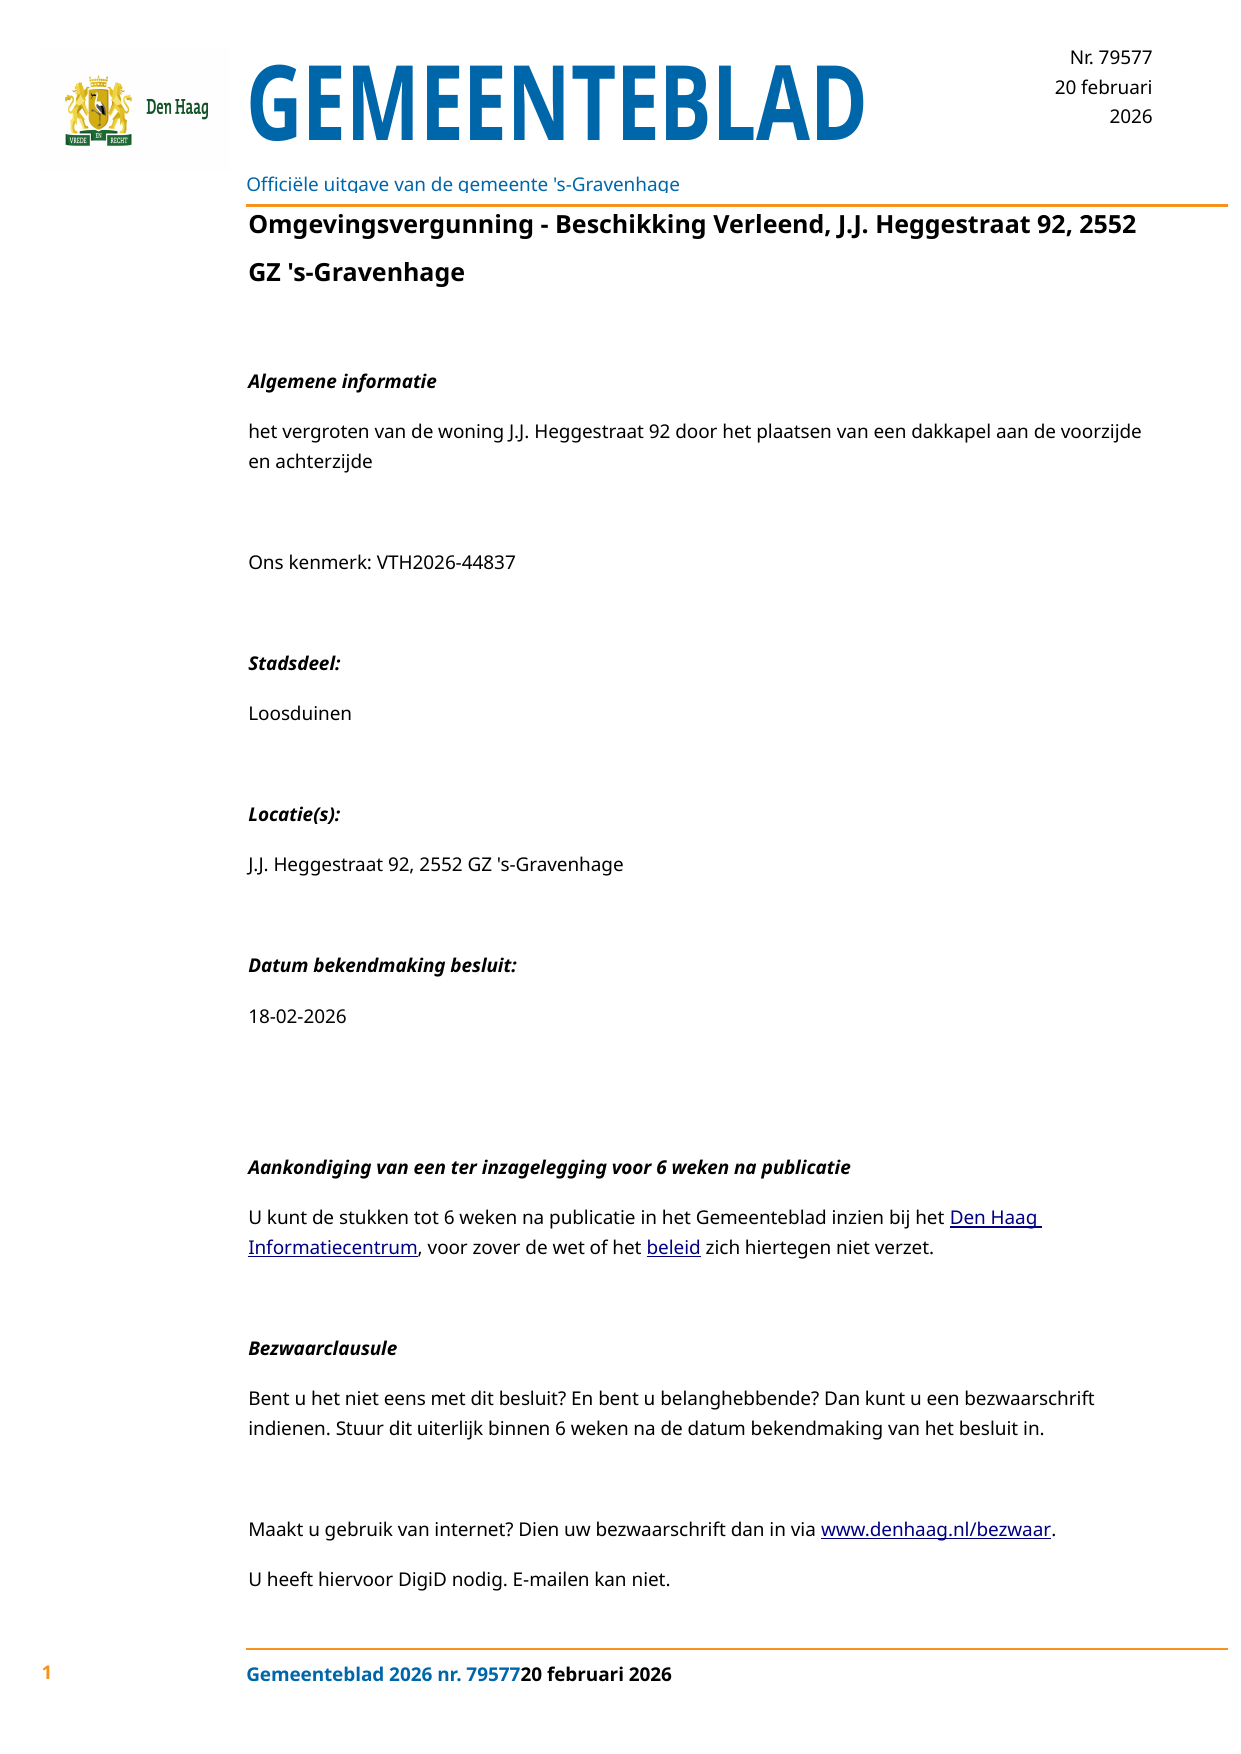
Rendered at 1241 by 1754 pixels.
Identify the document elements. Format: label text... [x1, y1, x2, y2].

text Algemene informatie [248, 368, 1152, 394]
picture [41, 47, 231, 172]
text 18-02-2026 [248, 1003, 1152, 1029]
text Loosduinen [248, 700, 1152, 726]
text Omgevingsvergunning - Beschikking Verleend, J.J. Heggestraat 92, 2552 GZ 's-Gravenhage [248, 207, 1152, 288]
text J.J. Heggestraat 92, 2552 GZ 's-Gravenhage [248, 852, 1152, 877]
text Stadsdeel: [248, 650, 1152, 676]
text Maakt u gebruik van internet? Dien uw bezwaarschrift dan in via www.denhaag.nl/bezwaar. [248, 1516, 1152, 1542]
text Aankondiging van een ter inzagelegging voor 6 weken na publicatie [248, 1154, 1152, 1180]
text Ons kenmerk: VTH2026-44837 [248, 549, 1152, 575]
text U kunt de stukken tot 6 weken na publicatie in het Gemeenteblad inzien bij het Den Haag Informatiecentrum, voor zover de wet of het beleid zich hiertegen niet verzet. [248, 1204, 1152, 1260]
text het vergroten van de woning J.J. Heggestraat 92 door het plaatsen van een dakkapel aan de voorzijde en achterzijde [248, 419, 1152, 474]
text Bent u het niet eens met dit besluit? En bent u belanghebbende? Dan kunt u een bezwaarschrift indienen. Stuur dit uiterlijk binnen 6 weken na de datum bekendmaking van het besluit in. [248, 1385, 1152, 1441]
text Bezwaarclausule [248, 1335, 1152, 1361]
text U heeft hiervoor DigiD nodig. E-mailen kan niet. [248, 1566, 1152, 1592]
text Datum bekendmaking besluit: [248, 952, 1152, 978]
text Locatie(s): [248, 801, 1152, 827]
